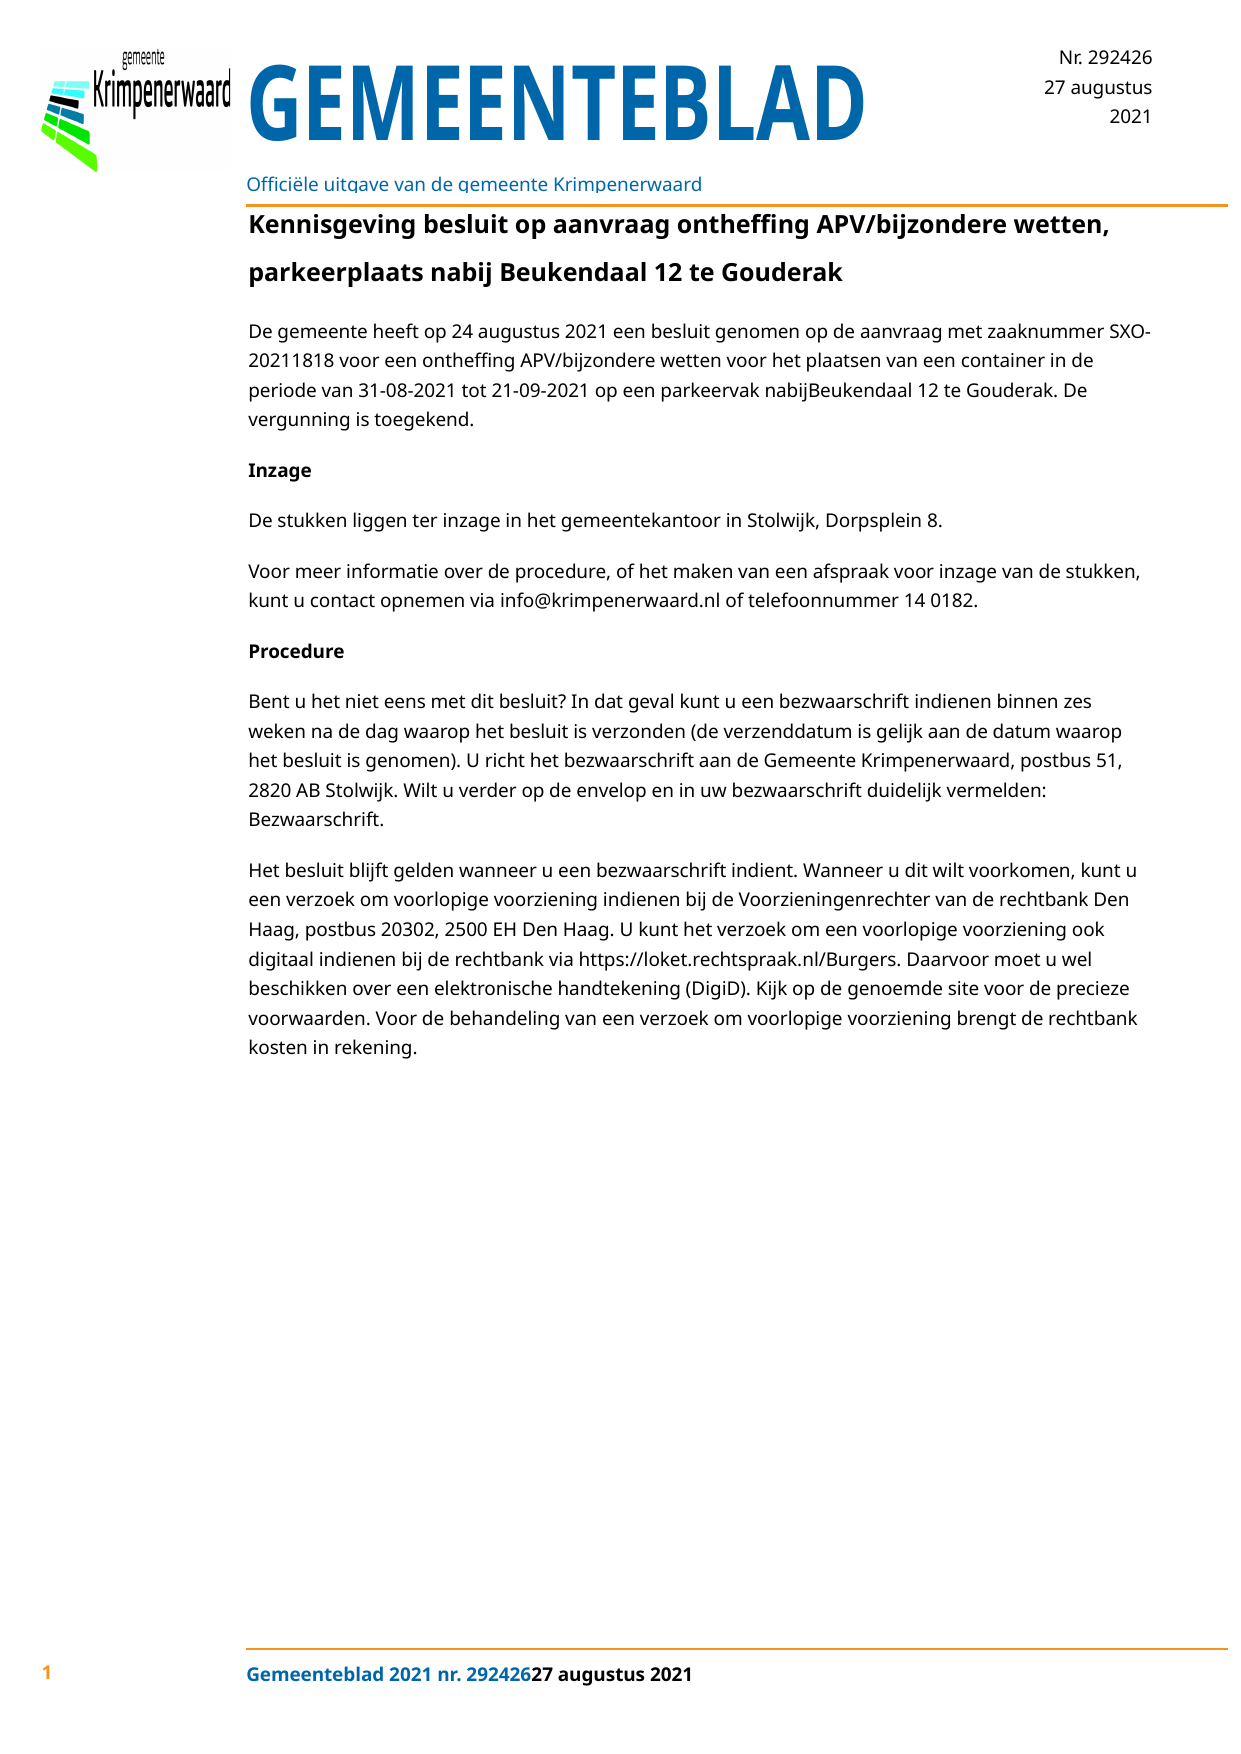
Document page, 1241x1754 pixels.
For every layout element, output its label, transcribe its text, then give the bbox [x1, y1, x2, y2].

text De gemeente heeft op 24 augustus 2021 een besluit genomen op de aanvraag met zaaknummer SXO-20211818 voor een ontheffing APV/bijzondere wetten voor het plaatsen van een container in de periode van 31-08-2021 tot 21-09-2021 op een parkeervak nabijBeukendaal 12 te Gouderak. De vergunning is toegekend. [248, 318, 1152, 432]
text Procedure [248, 638, 1152, 664]
text De stukken liggen ter inzage in het gemeentekantoor in Stolwijk, Dorpsplein 8. [248, 507, 1152, 533]
text Voor meer informatie over de procedure, of het maken van een afspraak voor inzage van de stukken, kunt u contact opnemen via info@krimpenerwaard.nl of telefoonnummer 14 0182. [248, 558, 1152, 613]
text Bent u het niet eens met dit besluit? In dat geval kunt u een bezwaarschrift indienen binnen zes weken na de dag waarop het besluit is verzonden (de verzenddatum is gelijk aan de datum waarop het besluit is genomen). U richt het bezwaarschrift aan de Gemeente Krimpenerwaard, postbus 51, 2820 AB Stolwijk. Wilt u verder op de envelop en in uw bezwaarschrift duidelijk vermelden: Bezwaarschrift. [248, 688, 1152, 832]
text Inzage [248, 457, 1152, 483]
text Kennisgeving besluit op aanvraag ontheffing APV/bijzondere wetten, parkeerplaats nabij Beukendaal 12 te Gouderak [248, 207, 1152, 288]
picture [41, 47, 231, 172]
text Het besluit blijft gelden wanneer u een bezwaarschrift indient. Wanneer u dit wilt voorkomen, kunt u een verzoek om voorlopige voorziening indienen bij de Voorzieningenrechter van de rechtbank Den Haag, postbus 20302, 2500 EH Den Haag. U kunt het verzoek om een voorlopige voorziening ook digitaal indienen bij de rechtbank via https://loket.rechtspraak.nl/Burgers. Daarvoor moet u wel beschikken over een elektronische handtekening (DigiD). Kijk op de genoemde site voor de precieze voorwaarden. Voor de behandeling van een verzoek om voorlopige voorziening brengt de rechtbank kosten in rekening. [248, 857, 1152, 1060]
